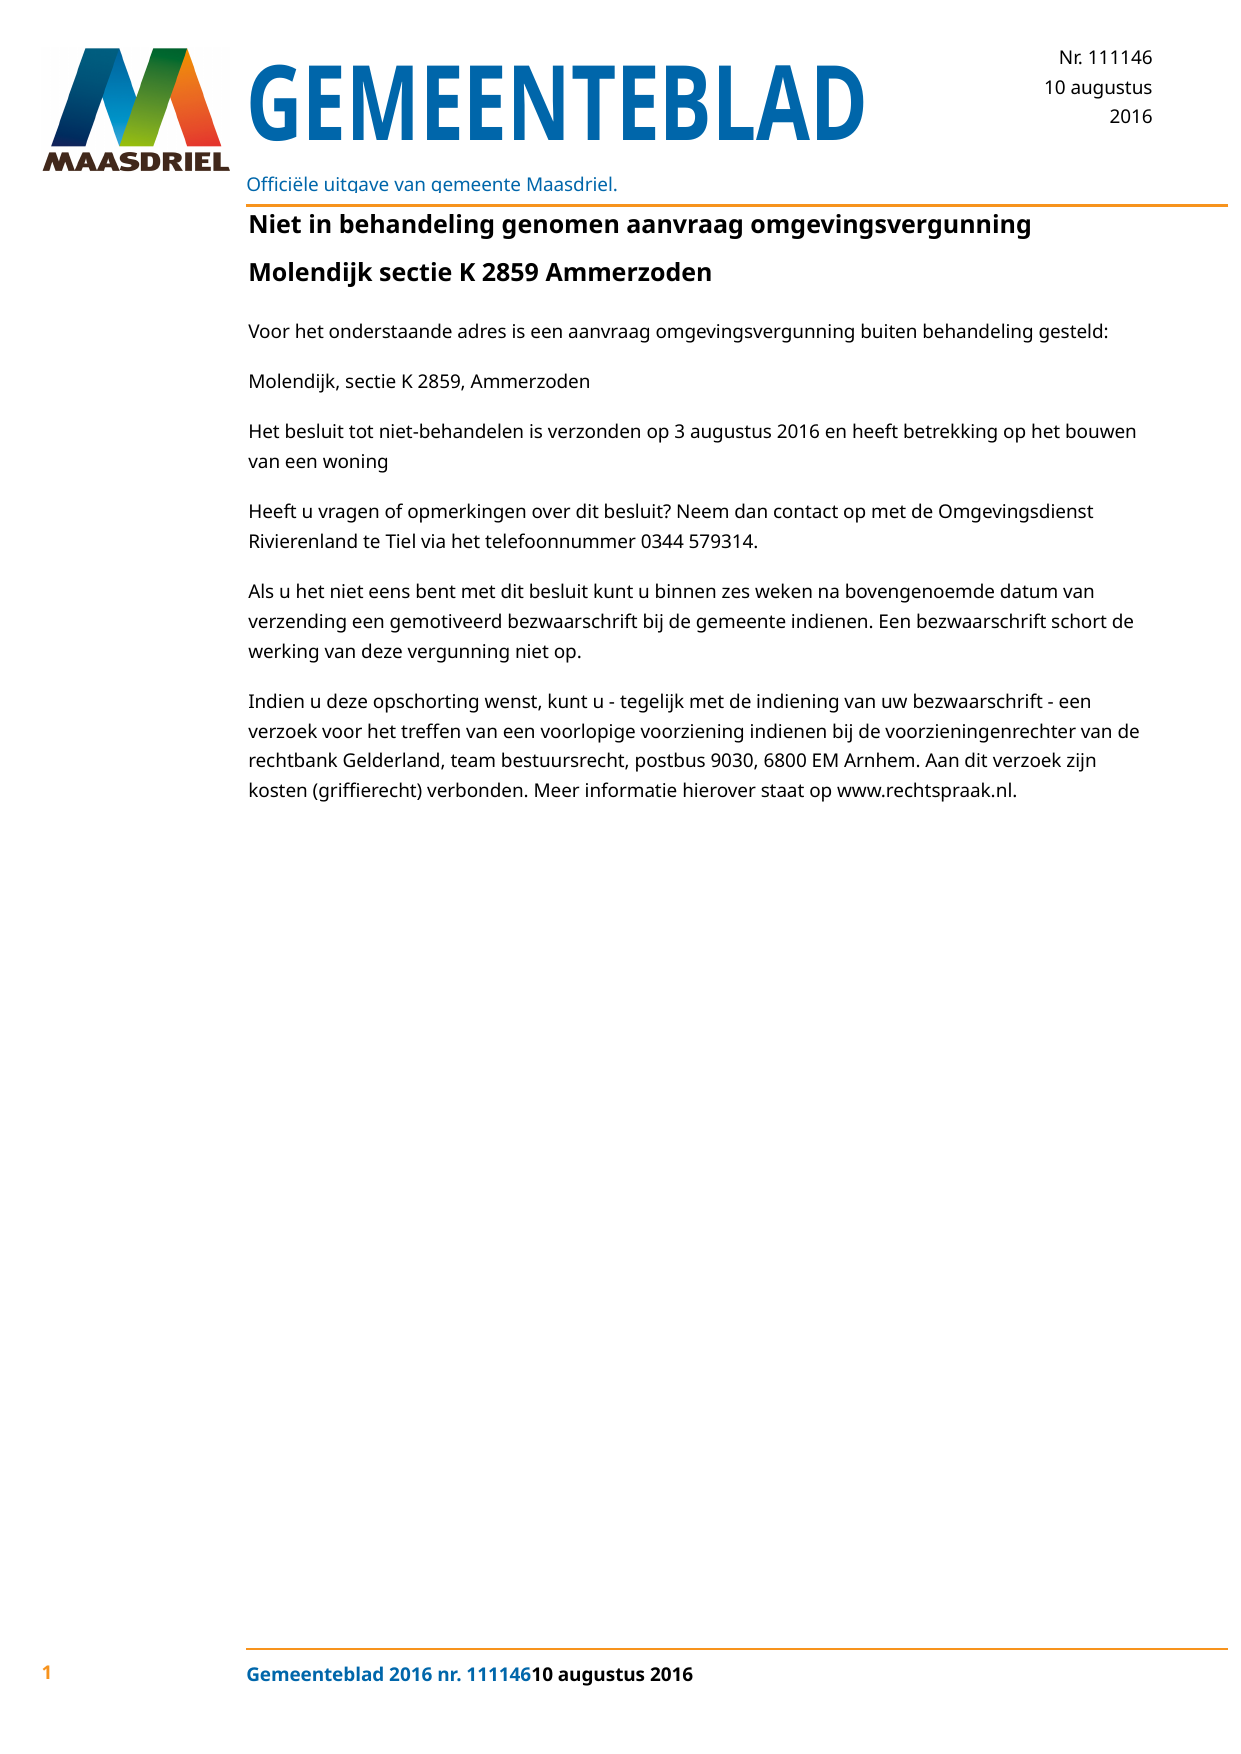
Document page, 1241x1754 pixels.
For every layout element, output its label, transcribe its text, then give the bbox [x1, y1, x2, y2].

text Als u het niet eens bent met dit besluit kunt u binnen zes weken na bovengenoemde datum van verzending een gemotiveerd bezwaarschrift bij de gemeente indienen. Een bezwaarschrift schort de werking van deze vergunning niet op. [248, 579, 1152, 664]
text Voor het onderstaande adres is een aanvraag omgevingsvergunning buiten behandeling gesteld: [248, 318, 1152, 344]
text Molendijk, sectie K 2859, Ammerzoden [248, 368, 1152, 394]
text Het besluit tot niet-behandelen is verzonden op 3 augustus 2016 en heeft betrekking op het bouwen van een woning [248, 419, 1152, 474]
text Heeft u vragen of opmerkingen over dit besluit? Neem dan contact op met de Omgevingsdienst Rivierenland te Tiel via het telefoonnummer 0344 579314. [248, 499, 1152, 554]
picture [41, 47, 231, 172]
text Niet in behandeling genomen aanvraag omgevingsvergunning Molendijk sectie K 2859 Ammerzoden [248, 207, 1152, 288]
text Indien u deze opschorting wenst, kunt u - tegelijk met de indiening van uw bezwaarschrift - een verzoek voor het treffen van een voorlopige voorziening indienen bij de voorzieningenrechter van de rechtbank Gelderland, team bestuursrecht, postbus 9030, 6800 EM Arnhem. Aan dit verzoek zijn kosten (griffierecht) verbonden. Meer informatie hierover staat op www.rechtspraak.nl. [248, 688, 1152, 803]
